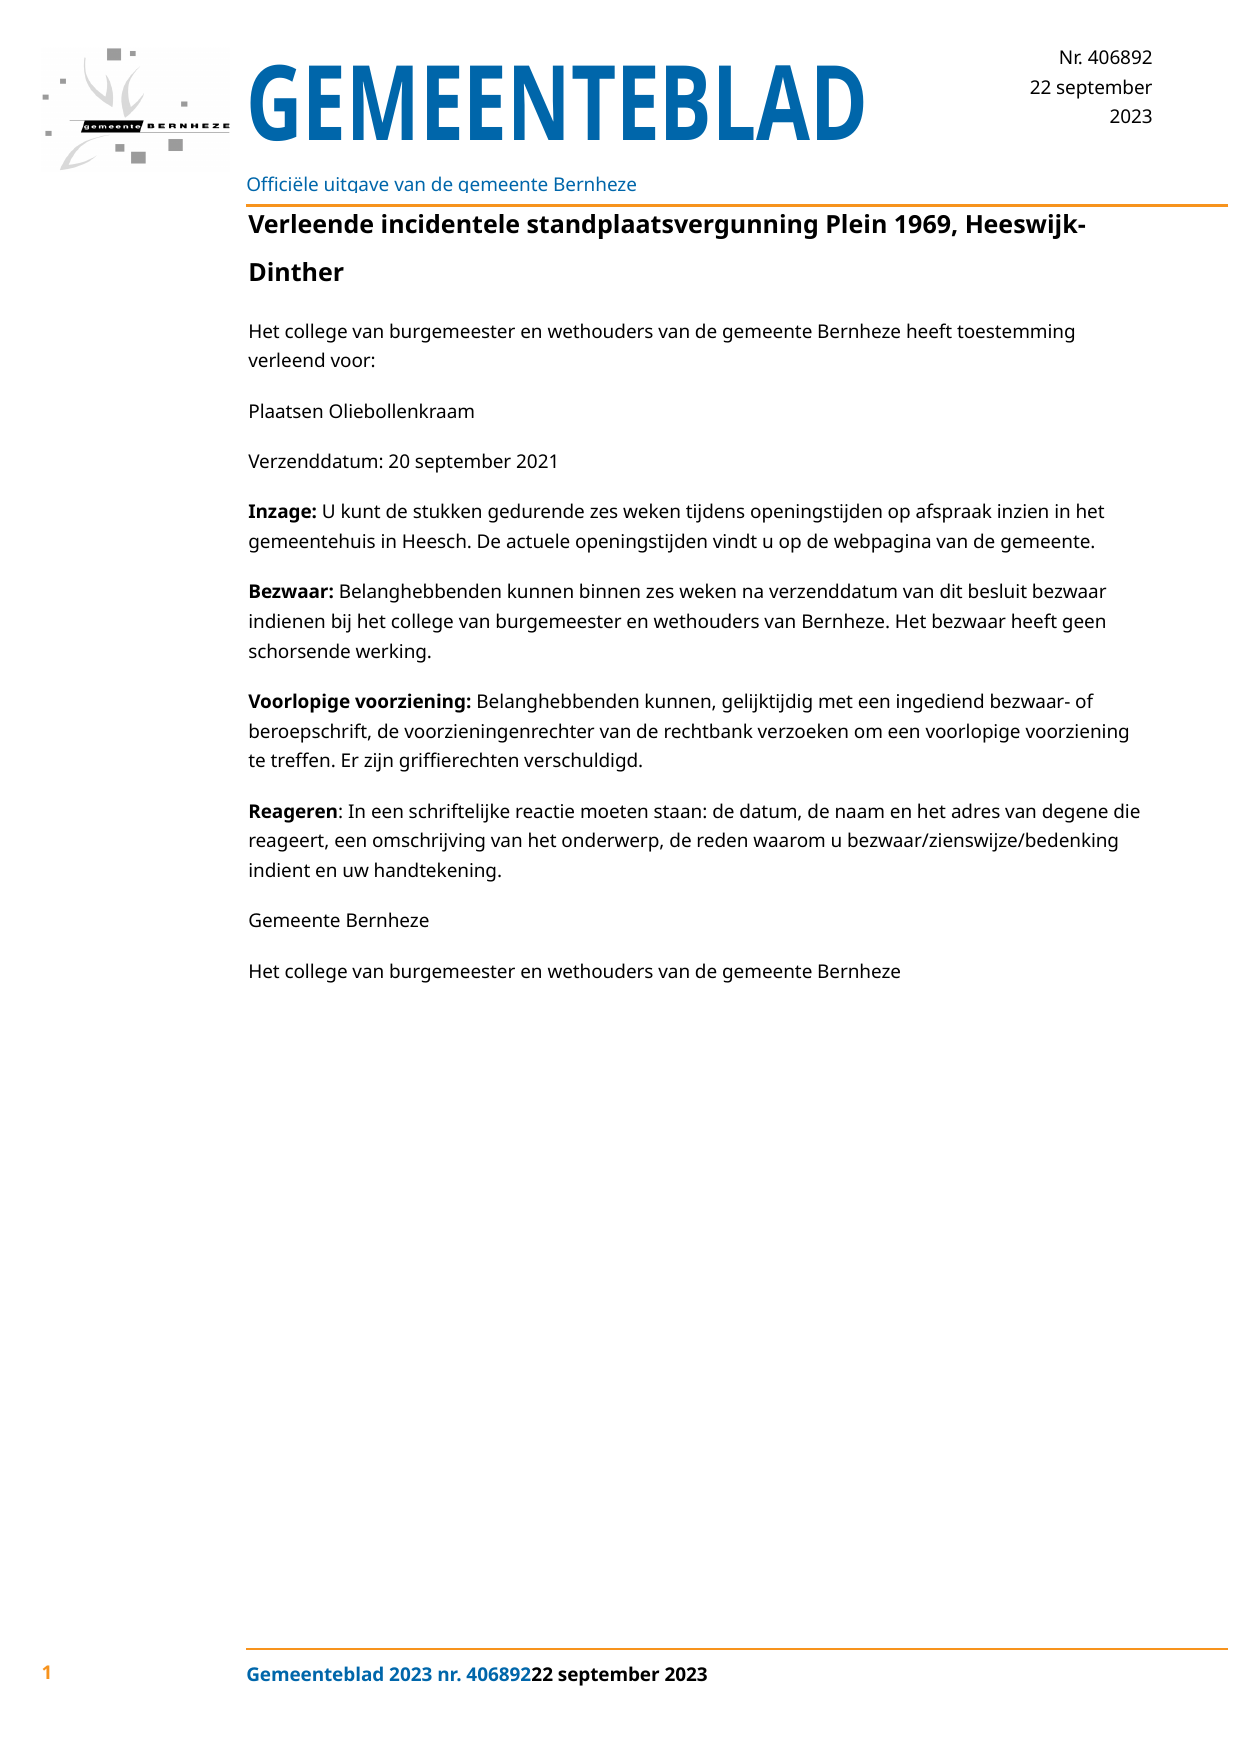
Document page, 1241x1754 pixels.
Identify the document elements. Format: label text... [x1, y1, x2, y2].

text Plaatsen Oliebollenkraam [248, 398, 1152, 424]
text Verleende incidentele standplaatsvergunning Plein 1969, Heeswijk-Dinther [248, 207, 1152, 288]
text Bezwaar: Belanghebbenden kunnen binnen zes weken na verzenddatum van dit besluit bezwaar indienen bij het college van burgemeester en wethouders van Bernheze. Het bezwaar heeft geen schorsende werking. [248, 579, 1152, 664]
text Het college van burgemeester en wethouders van de gemeente Bernheze [248, 958, 1152, 984]
text Inzage: U kunt de stukken gedurende zes weken tijdens openingstijden op afspraak inzien in het gemeentehuis in Heesch. De actuele openingstijden vindt u op de webpagina van de gemeente. [248, 499, 1152, 554]
text Verzenddatum: 20 september 2021 [248, 448, 1152, 474]
text Voorlopige voorziening: Belanghebbenden kunnen, gelijktijdig met een ingediend bezwaar- of beroepschrift, de voorzieningenrechter van de rechtbank verzoeken om een voorlopige voorziening te treffen. Er zijn griffierechten verschuldigd. [248, 688, 1152, 773]
picture [41, 47, 231, 172]
text Het college van burgemeester en wethouders van de gemeente Bernheze heeft toestemming verleend voor: [248, 318, 1152, 373]
text Reageren: In een schriftelijke reactie moeten staan: de datum, de naam en het adres van degene die reageert, een omschrijving van het onderwerp, de reden waarom u bezwaar/zienswijze/bedenking indient en uw handtekening. [248, 798, 1152, 883]
text Gemeente Bernheze [248, 907, 1152, 933]
